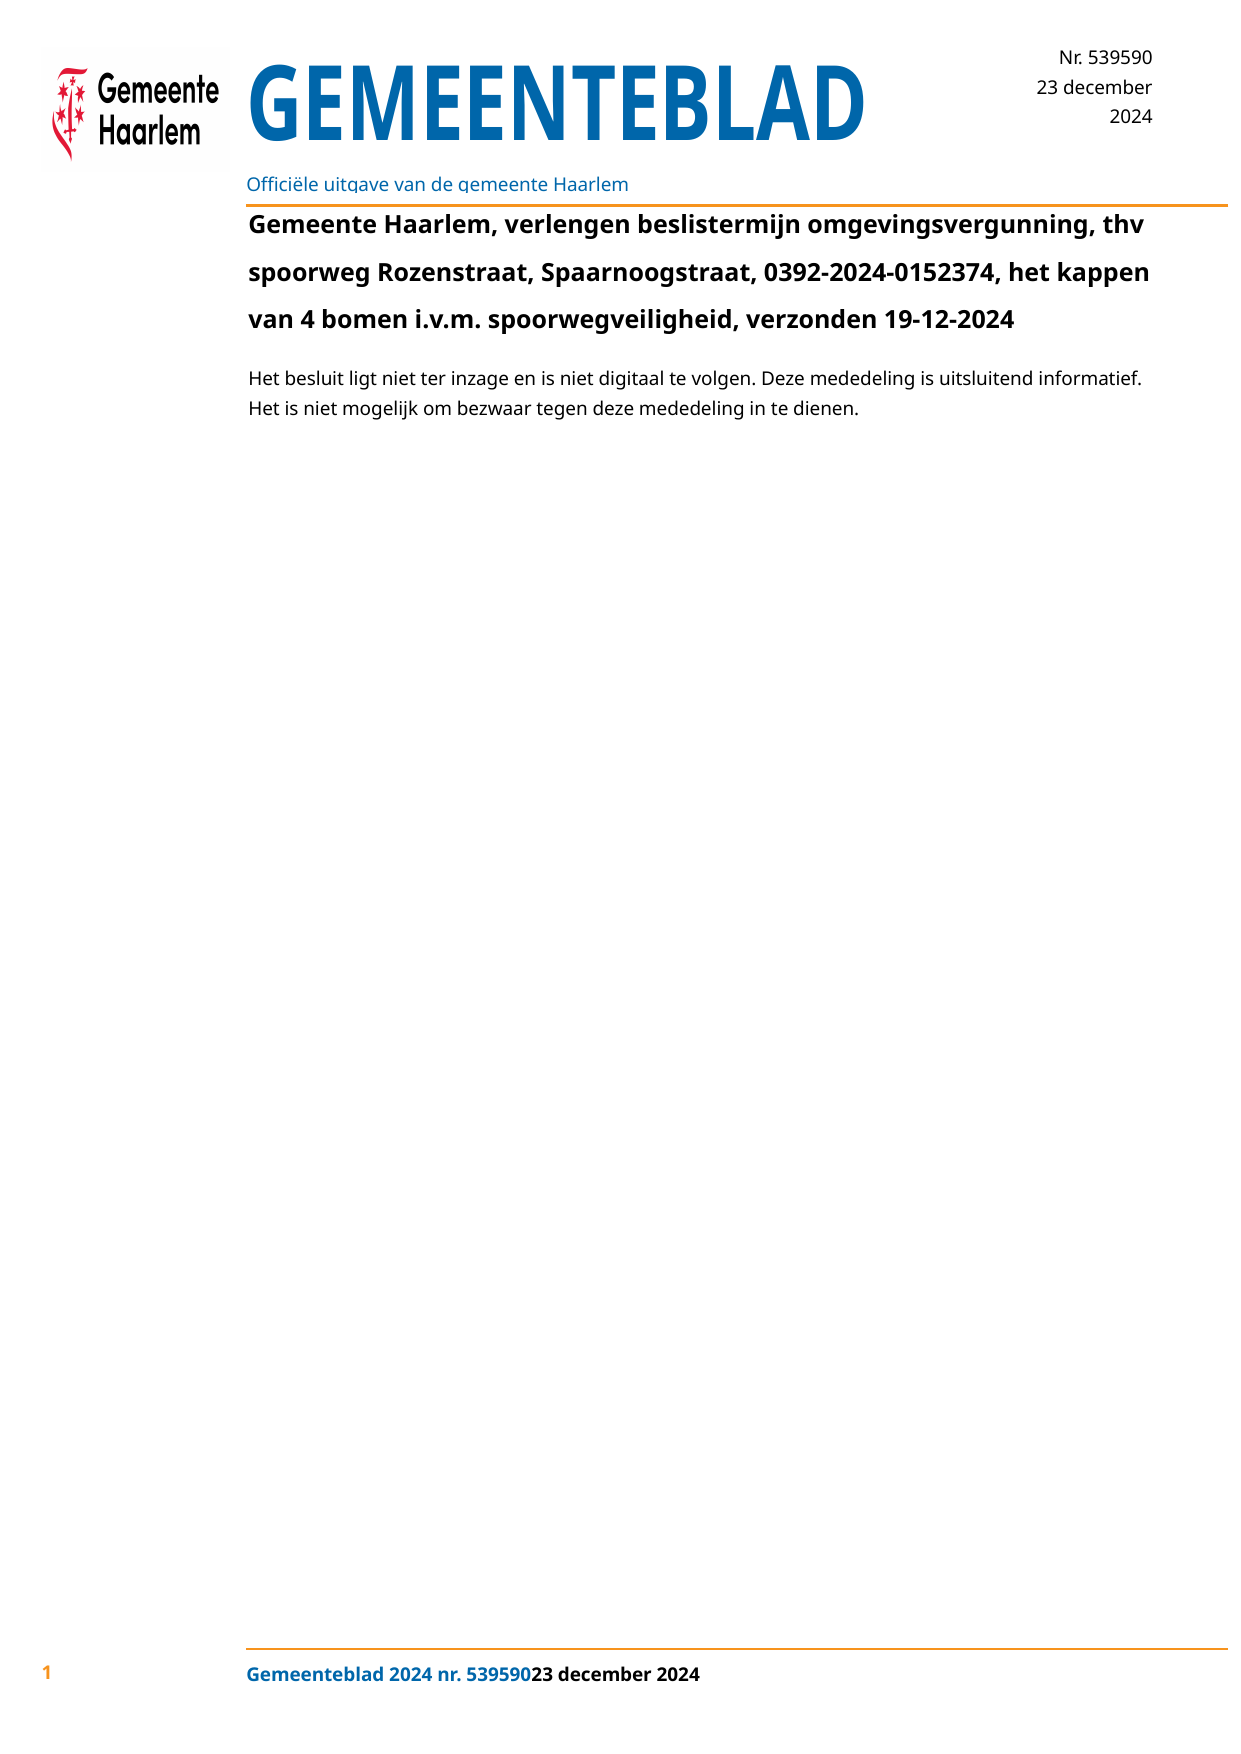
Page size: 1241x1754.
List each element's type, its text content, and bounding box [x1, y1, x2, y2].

picture [41, 47, 231, 172]
text Het besluit ligt niet ter inzage en is niet digitaal te volgen. Deze mededeling is uitsluitend informatief. Het is niet mogelijk om bezwaar tegen deze mededeling in te dienen. [248, 366, 1152, 421]
text Gemeente Haarlem, verlengen beslistermijn omgevingsvergunning, thv spoorweg Rozenstraat, Spaarnoogstraat, 0392-2024-0152374, het kappen van 4 bomen i.v.m. spoorwegveiligheid, verzonden 19-12-2024 [248, 207, 1152, 336]
